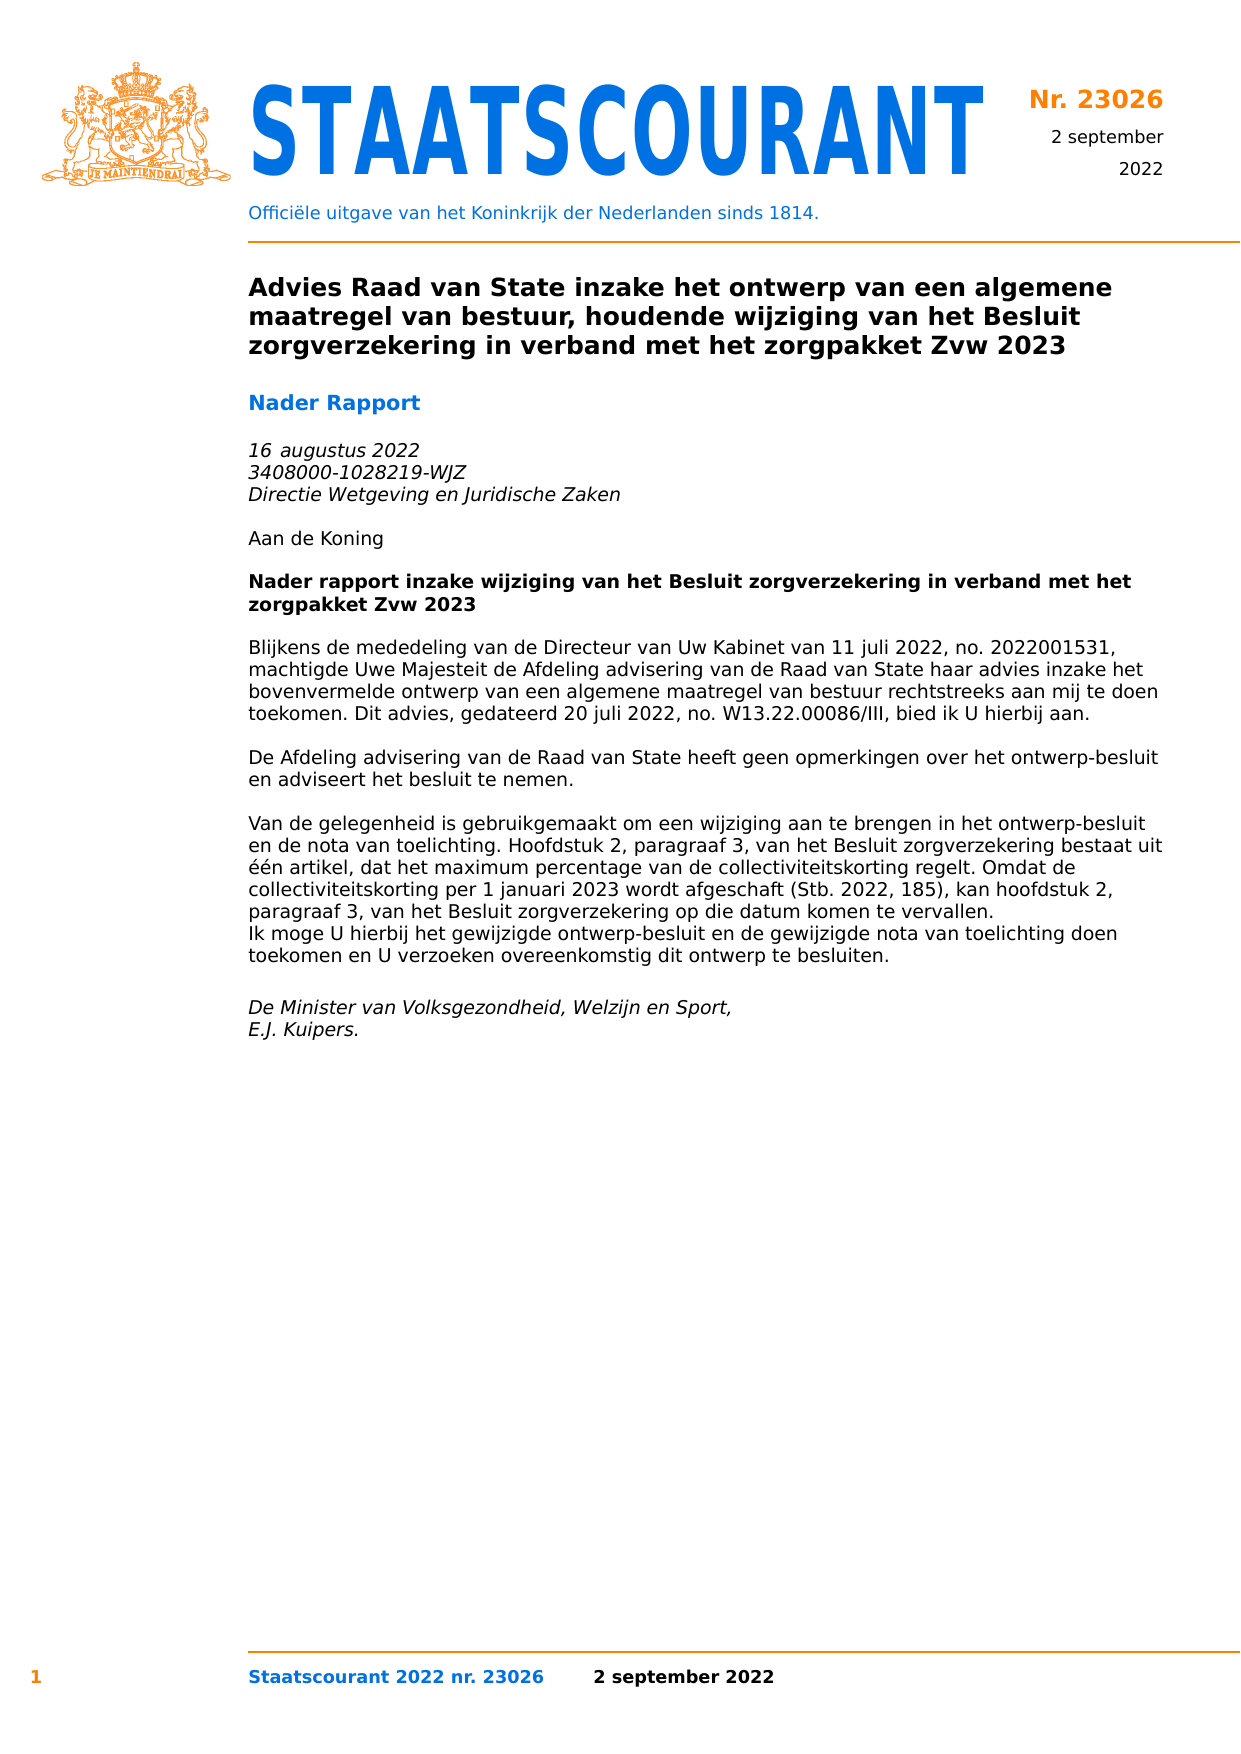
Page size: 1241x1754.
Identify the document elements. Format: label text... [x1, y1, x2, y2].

text De Minister van Volksgezondheid, Welzijn en Sport, E.J. Kuipers. [248, 997, 1163, 1041]
table_cell 2022 [998, 153, 1240, 203]
text Van de gelegenheid is gebruikgemaakt om een wijziging aan te brengen in het ontwerp-besluit en de nota van toelichting. Hoofdstuk 2, paragraaf 3, van het Besluit zorgverzekering bestaat uit één artikel, dat het maximum percentage van de collectiviteitskorting regelt. Omdat de collectiviteitskorting per 1 januari 2023 wordt afgeschaft (Stb. 2022, 185), kan hoofdstuk 2, paragraaf 3, van het Besluit zorgverzekering op die datum komen te vervallen. [248, 813, 1163, 923]
text 16 augustus 2022 [248, 440, 1163, 462]
table_header [25, 62, 248, 241]
picture [41, 62, 231, 186]
table_header Nr. 23026 [998, 62, 1240, 121]
table_cell 2 september [998, 121, 1240, 153]
table_header STAATSCOURANT [248, 62, 998, 203]
text Aan de Koning [248, 528, 1163, 549]
subtitle Advies Raad van State inzake het ontwerp van een algemene maatregel van bestuur, houdende wijziging van het Besluit zorgverzekering in verband met het zorgpakket Zvw 2023 [248, 273, 1163, 361]
subtitle Nader Rapport [248, 391, 1163, 415]
text Blijkens de mededeling van de Directeur van Uw Kabinet van 11 juli 2022, no. 2022001531, machtigde Uwe Majesteit de Afdeling advisering van de Raad van State haar advies inzake het bovenvermelde ontwerp van een algemene maatregel van bestuur rechtstreeks aan mij te doen toekomen. Dit advies, gedateerd 20 juli 2022, no. W13.22.00086/III, bied ik U hierbij aan. [248, 637, 1163, 725]
table_cell Officiële uitgave van het Koninkrijk der Nederlanden sinds 1814. [248, 203, 1240, 241]
text Directie Wetgeving en Juridische Zaken [248, 484, 1163, 506]
text De Afdeling advisering van de Raad van State heeft geen opmerkingen over het ontwerp-besluit en adviseert het besluit te nemen. [248, 747, 1163, 791]
text Nader rapport inzake wijziging van het Besluit zorgverzekering in verband met het zorgpakket Zvw 2023 [248, 571, 1163, 615]
text Ik moge U hierbij het gewijzigde ontwerp-besluit en de gewijzigde nota van toelichting doen toekomen en U verzoeken overeenkomstig dit ontwerp te besluiten. [248, 923, 1163, 967]
text 3408000-1028219-WJZ [248, 462, 1163, 484]
